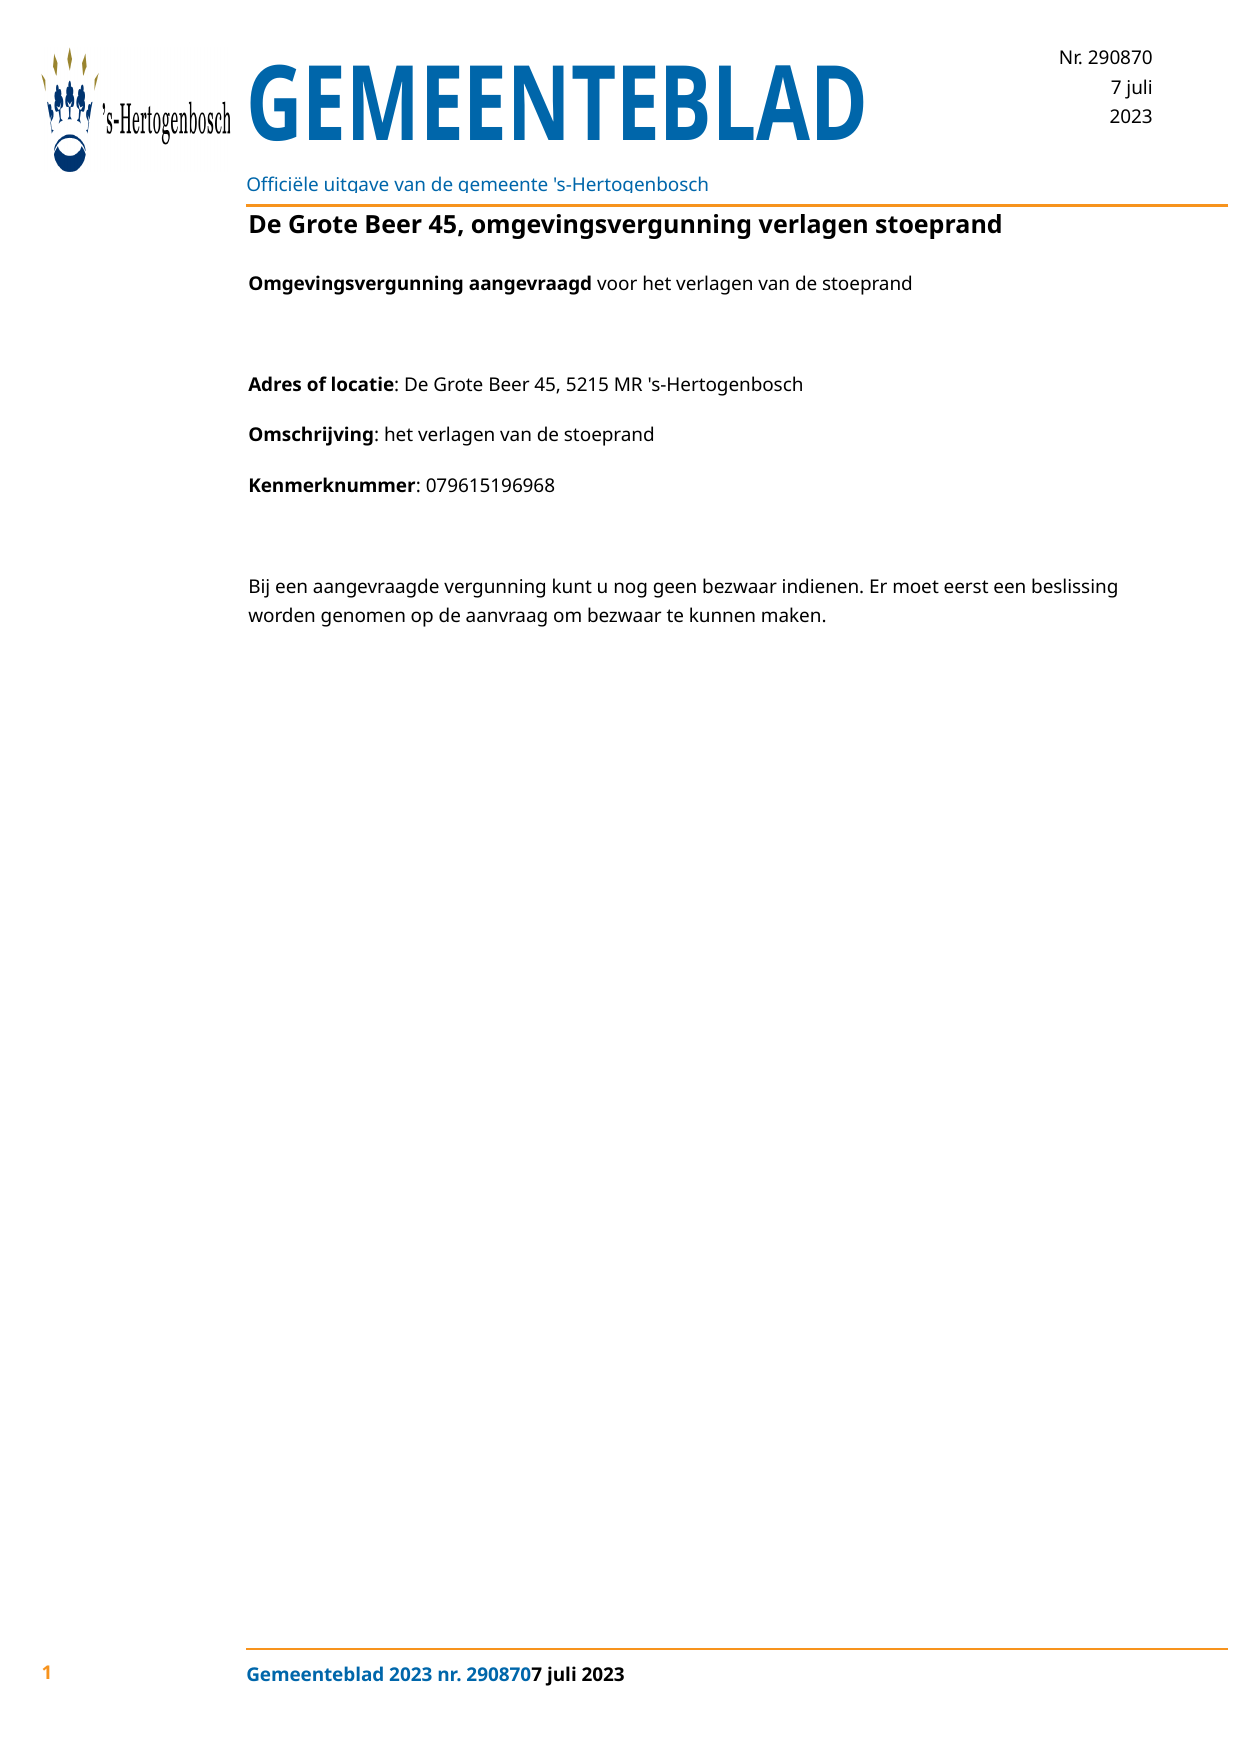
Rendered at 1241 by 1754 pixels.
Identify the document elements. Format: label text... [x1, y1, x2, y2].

text Adres of locatie: De Grote Beer 45, 5215 MR 's-Hertogenbosch [248, 371, 1152, 397]
text De Grote Beer 45, omgevingsvergunning verlagen stoeprand [248, 207, 1152, 241]
text Omgevingsvergunning aangevraagd voor het verlagen van de stoeprand [248, 270, 1152, 296]
text Bij een aangevraagde vergunning kunt u nog geen bezwaar indienen. Er moet eerst een beslissing worden genomen op de aanvraag om bezwaar te kunnen maken. [248, 573, 1152, 628]
picture [41, 47, 231, 172]
text Omschrijving: het verlagen van de stoeprand [248, 422, 1152, 447]
text Kenmerknummer: 079615196968 [248, 472, 1152, 498]
